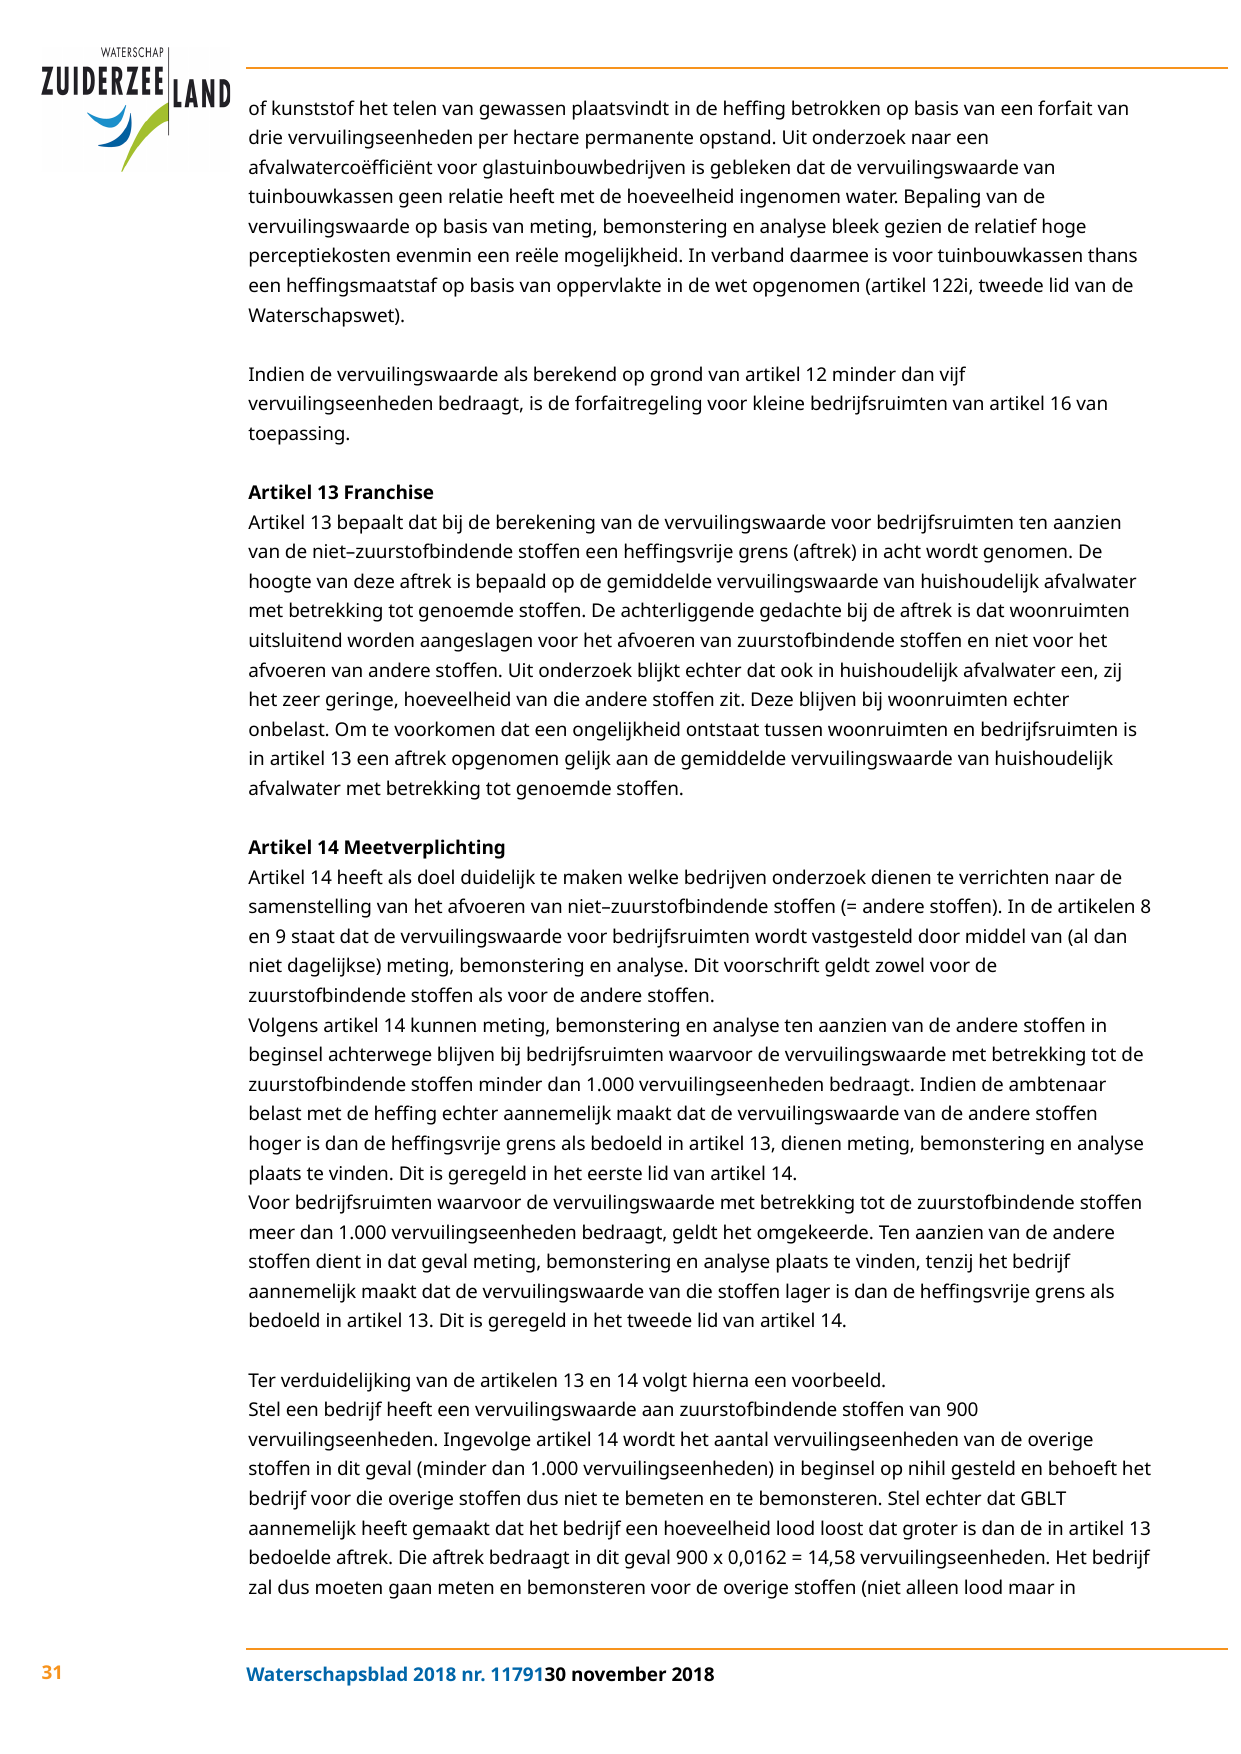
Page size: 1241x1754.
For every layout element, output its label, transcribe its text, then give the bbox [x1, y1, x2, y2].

text Stel een bedrijf heeft een vervuilingswaarde aan zuurstofbindende stoffen van 900 vervuilingseenheden. Ingevolge artikel 14 wordt het aantal vervuilingseenheden van de overige stoffen in dit geval (minder dan 1.000 vervuilingseenheden) in beginsel op nihil gesteld en behoeft het bedrijf voor die overige stoffen dus niet te bemeten en te bemonsteren. Stel echter dat GBLT aannemelijk heeft gemaakt dat het bedrijf een hoeveelheid lood loost dat groter is dan de in artikel 13 bedoelde aftrek. Die aftrek bedraagt in dit geval 900 x 0,0162 = 14,58 vervuilingseenheden. Het bedrijf zal dus moeten gaan meten en bemonsteren voor de overige stoffen (niet alleen lood maar in [248, 1396, 1152, 1600]
text Volgens artikel 14 kunnen meting, bemonstering en analyse ten aanzien van de andere stoffen in beginsel achterwege blijven bij bedrijfsruimten waarvoor de vervuilingswaarde met betrekking tot de zuurstofbindende stoffen minder dan 1.000 vervuilingseenheden bedraagt. Indien de ambtenaar belast met de heffing echter aannemelijk maakt dat de vervuilingswaarde van de andere stoffen hoger is dan de heffingsvrije grens als bedoeld in artikel 13, dienen meting, bemonstering en analyse plaats te vinden. Dit is geregeld in het eerste lid van artikel 14. [248, 1012, 1152, 1186]
text Voor bedrijfsruimten waarvoor de vervuilingswaarde met betrekking tot de zuurstofbindende stoffen meer dan 1.000 vervuilingseenheden bedraagt, geldt het omgekeerde. Ten aanzien van de andere stoffen dient in dat geval meting, bemonstering en analyse plaats te vinden, tenzij het bedrijf aannemelijk maakt dat de vervuilingswaarde van die stoffen lager is dan de heffingsvrije grens als bedoeld in artikel 13. Dit is geregeld in het tweede lid van artikel 14. [248, 1189, 1152, 1333]
text Artikel 14 heeft als doel duidelijk te maken welke bedrijven onderzoek dienen te verrichten naar de samenstelling van het afvoeren van niet–zuurstofbindende stoffen (= andere stoffen). In de artikelen 8 en 9 staat dat de vervuilingswaarde voor bedrijfsruimten wordt vastgesteld door middel van (al dan niet dagelijkse) meting, bemonstering en analyse. Dit voorschrift geldt zowel voor de zuurstofbindende stoffen als voor de andere stoffen. [248, 864, 1152, 1008]
text Indien de vervuilingswaarde als berekend op grond van artikel 12 minder dan vijf vervuilingseenheden bedraagt, is de forfaitregeling voor kleine bedrijfsruimten van artikel 16 van toepassing. [248, 361, 1152, 446]
text Artikel 14 Meetverplichting [248, 834, 1152, 860]
text Ter verduidelijking van de artikelen 13 en 14 volgt hierna een voorbeeld. [248, 1367, 1152, 1393]
text of kunststof het telen van gewassen plaatsvindt in de heffing betrokken op basis van een forfait van drie vervuilingseenheden per hectare permanente opstand. Uit onderzoek naar een afvalwatercoëfficiënt voor glastuinbouwbedrijven is gebleken dat de vervuilingswaarde van tuinbouwkassen geen relatie heeft met de hoeveelheid ingenomen water. Bepaling van de vervuilingswaarde op basis van meting, bemonstering en analyse bleek gezien de relatief hoge perceptiekosten evenmin een reële mogelijkheid. In verband daarmee is voor tuinbouwkassen thans een heffingsmaatstaf op basis van oppervlakte in de wet opgenomen (artikel 122i, tweede lid van de Waterschapswet). [248, 95, 1152, 328]
text Artikel 13 Franchise [248, 479, 1152, 505]
picture [41, 47, 231, 172]
text Artikel 13 bepaalt dat bij de berekening van de vervuilingswaarde voor bedrijfsruimten ten aanzien van de niet–zuurstofbindende stoffen een heffingsvrije grens (aftrek) in acht wordt genomen. De hoogte van deze aftrek is bepaald op de gemiddelde vervuilingswaarde van huishoudelijk afvalwater met betrekking tot genoemde stoffen. De achterliggende gedachte bij de aftrek is dat woonruimten uitsluitend worden aangeslagen voor het afvoeren van zuurstofbindende stoffen en niet voor het afvoeren van andere stoffen. Uit onderzoek blijkt echter dat ook in huishoudelijk afvalwater een, zij het zeer geringe, hoeveelheid van die andere stoffen zit. Deze blijven bij woonruimten echter onbelast. Om te voorkomen dat een ongelijkheid ontstaat tussen woonruimten en bedrijfsruimten is in artikel 13 een aftrek opgenomen gelijk aan de gemiddelde vervuilingswaarde van huishoudelijk afvalwater met betrekking tot genoemde stoffen. [248, 509, 1152, 801]
